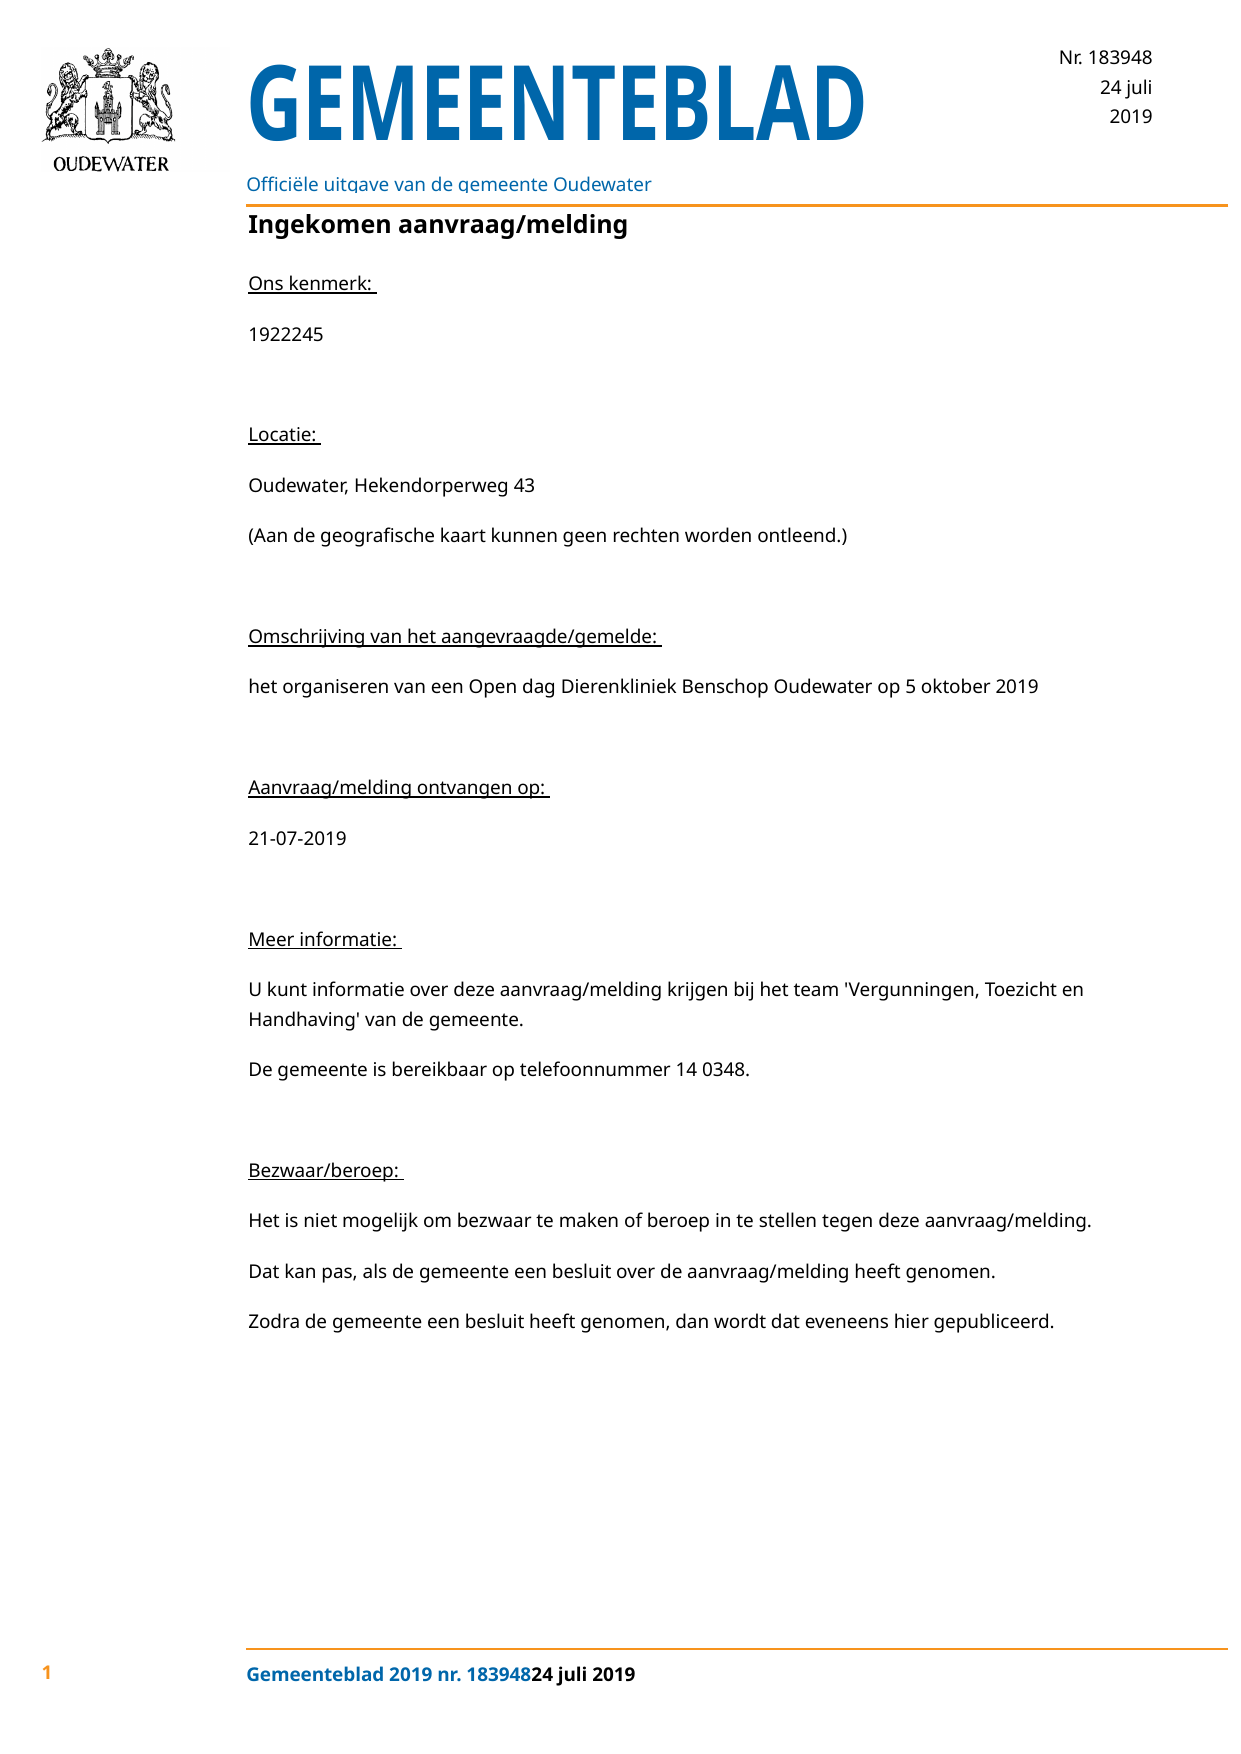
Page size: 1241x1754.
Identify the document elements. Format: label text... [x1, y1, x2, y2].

picture [41, 47, 231, 172]
text Meer informatie: [248, 926, 1152, 951]
text (Aan de geografische kaart kunnen geen rechten worden ontleend.) [248, 522, 1152, 548]
text Locatie: [248, 422, 1152, 447]
text Oudewater, Hekendorperweg 43 [248, 472, 1152, 498]
text Ingekomen aanvraag/melding [248, 207, 1152, 241]
text Bezwaar/beroep: [248, 1157, 1152, 1183]
text 21-07-2019 [248, 825, 1152, 851]
text De gemeente is bereikbaar op telefoonnummer 14 0348. [248, 1056, 1152, 1082]
text Ons kenmerk: [248, 270, 1152, 296]
text 1922245 [248, 321, 1152, 346]
text Dat kan pas, als de gemeente een besluit over de aanvraag/melding heeft genomen. [248, 1258, 1152, 1283]
text Aanvraag/melding ontvangen op: [248, 774, 1152, 800]
text Omschrijving van het aangevraagde/gemelde: [248, 623, 1152, 649]
text het organiseren van een Open dag Dierenkliniek Benschop Oudewater op 5 oktober 2019 [248, 674, 1152, 699]
text U kunt informatie over deze aanvraag/melding krijgen bij het team 'Vergunningen, Toezicht en Handhaving' van de gemeente. [248, 976, 1152, 1031]
text Zodra de gemeente een besluit heeft genomen, dan wordt dat eveneens hier gepubliceerd. [248, 1308, 1152, 1334]
text Het is niet mogelijk om bezwaar te maken of beroep in te stellen tegen deze aanvraag/melding. [248, 1207, 1152, 1233]
